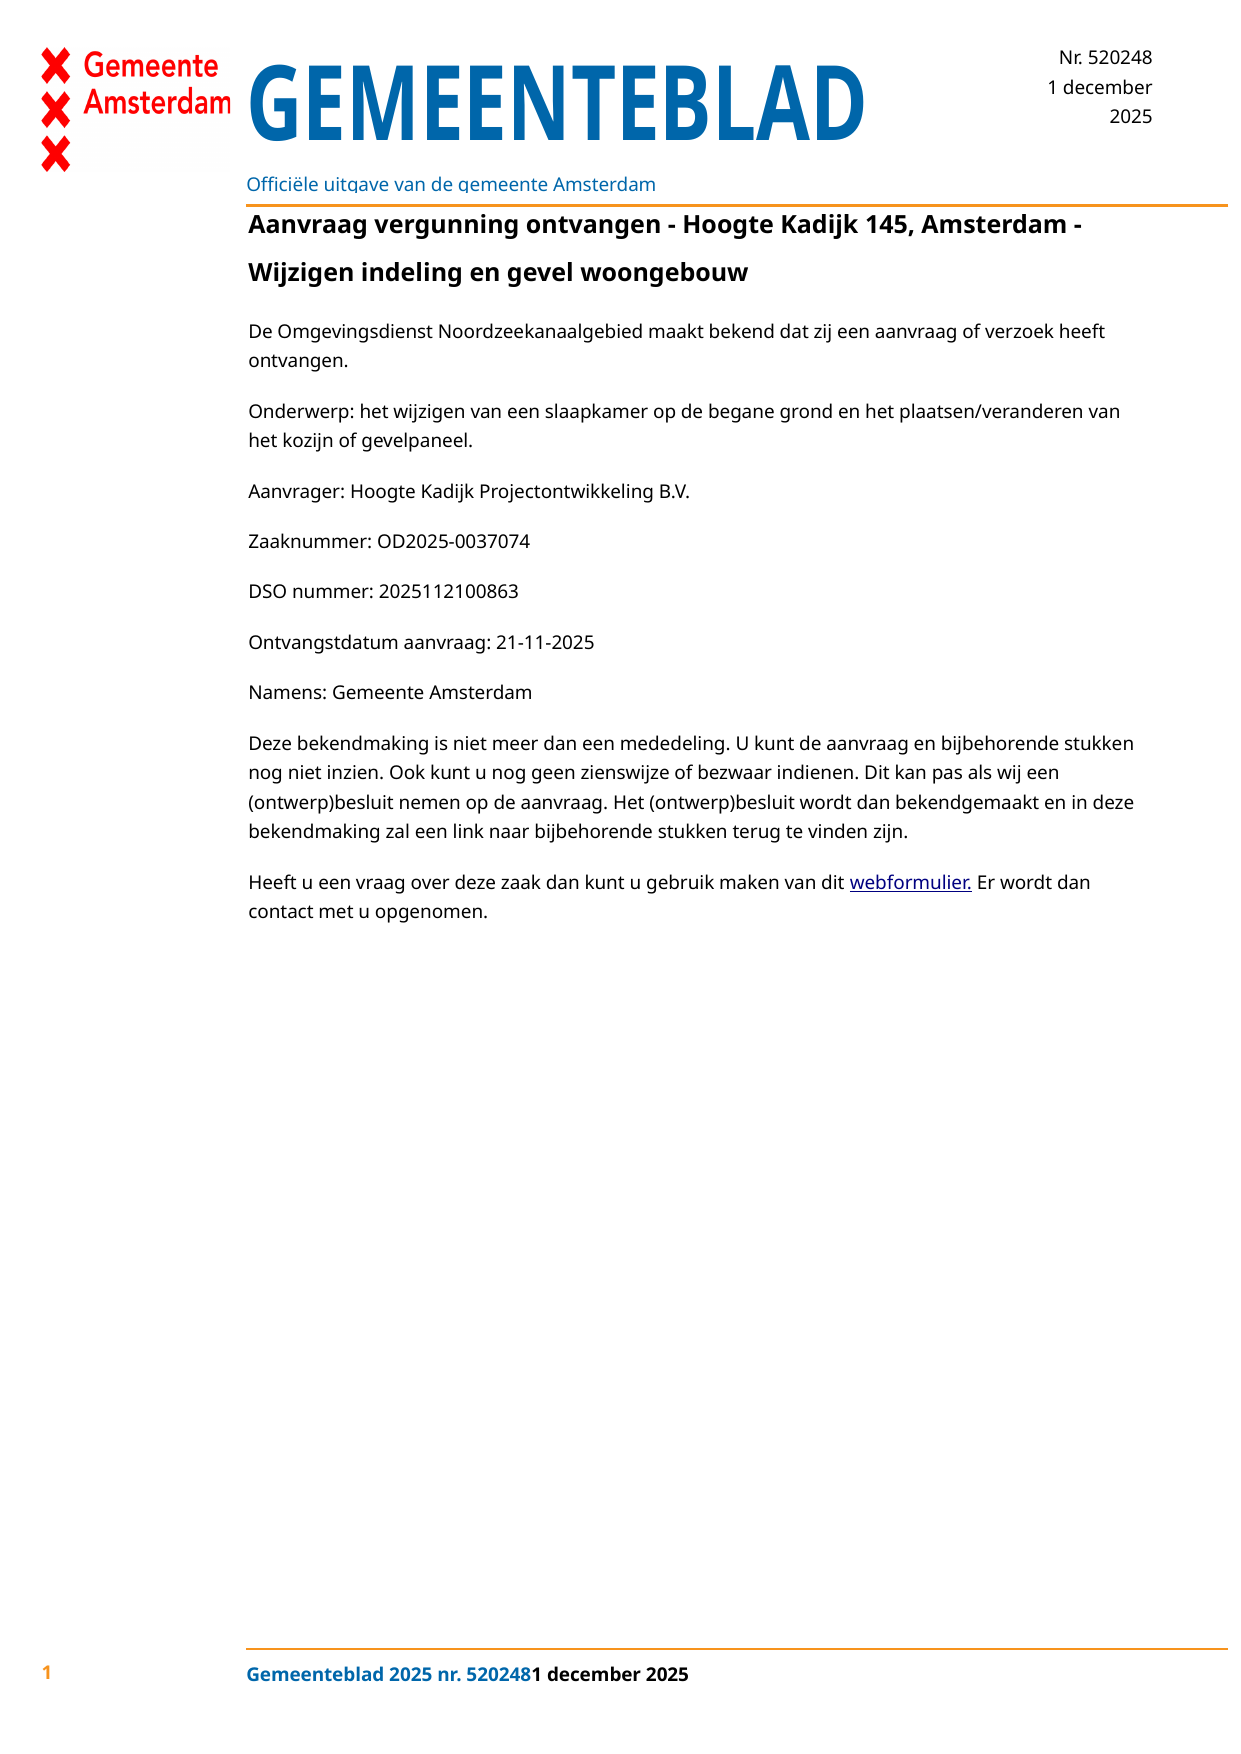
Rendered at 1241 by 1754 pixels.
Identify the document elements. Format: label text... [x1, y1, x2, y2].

text Ontvangstdatum aanvraag: 21-11-2025 [248, 629, 1152, 655]
text Aanvraag vergunning ontvangen - Hoogte Kadijk 145, Amsterdam - Wijzigen indeling en gevel woongebouw [248, 207, 1152, 288]
text De Omgevingsdienst Noordzeekanaalgebied maakt bekend dat zij een aanvraag of verzoek heeft ontvangen. [248, 318, 1152, 373]
text Onderwerp: het wijzigen van een slaapkamer op de begane grond en het plaatsen/veranderen van het kozijn of gevelpaneel. [248, 398, 1152, 453]
text DSO nummer: 2025112100863 [248, 579, 1152, 604]
text Aanvrager: Hoogte Kadijk Projectontwikkeling B.V. [248, 478, 1152, 504]
text Zaaknummer: OD2025-0037074 [248, 528, 1152, 554]
text Namens: Gemeente Amsterdam [248, 679, 1152, 705]
text Deze bekendmaking is niet meer dan een mededeling. U kunt de aanvraag en bijbehorende stukken nog niet inzien. Ook kunt u nog geen zienswijze of bezwaar indienen. Dit kan pas als wij een (ontwerp)besluit nemen op de aanvraag. Het (ontwerp)besluit wordt dan bekendgemaakt en in deze bekendmaking zal een link naar bijbehorende stukken terug te vinden zijn. [248, 730, 1152, 844]
picture [41, 47, 231, 172]
text Heeft u een vraag over deze zaak dan kunt u gebruik maken van dit webformulier. Er wordt dan contact met u opgenomen. [248, 869, 1152, 924]
